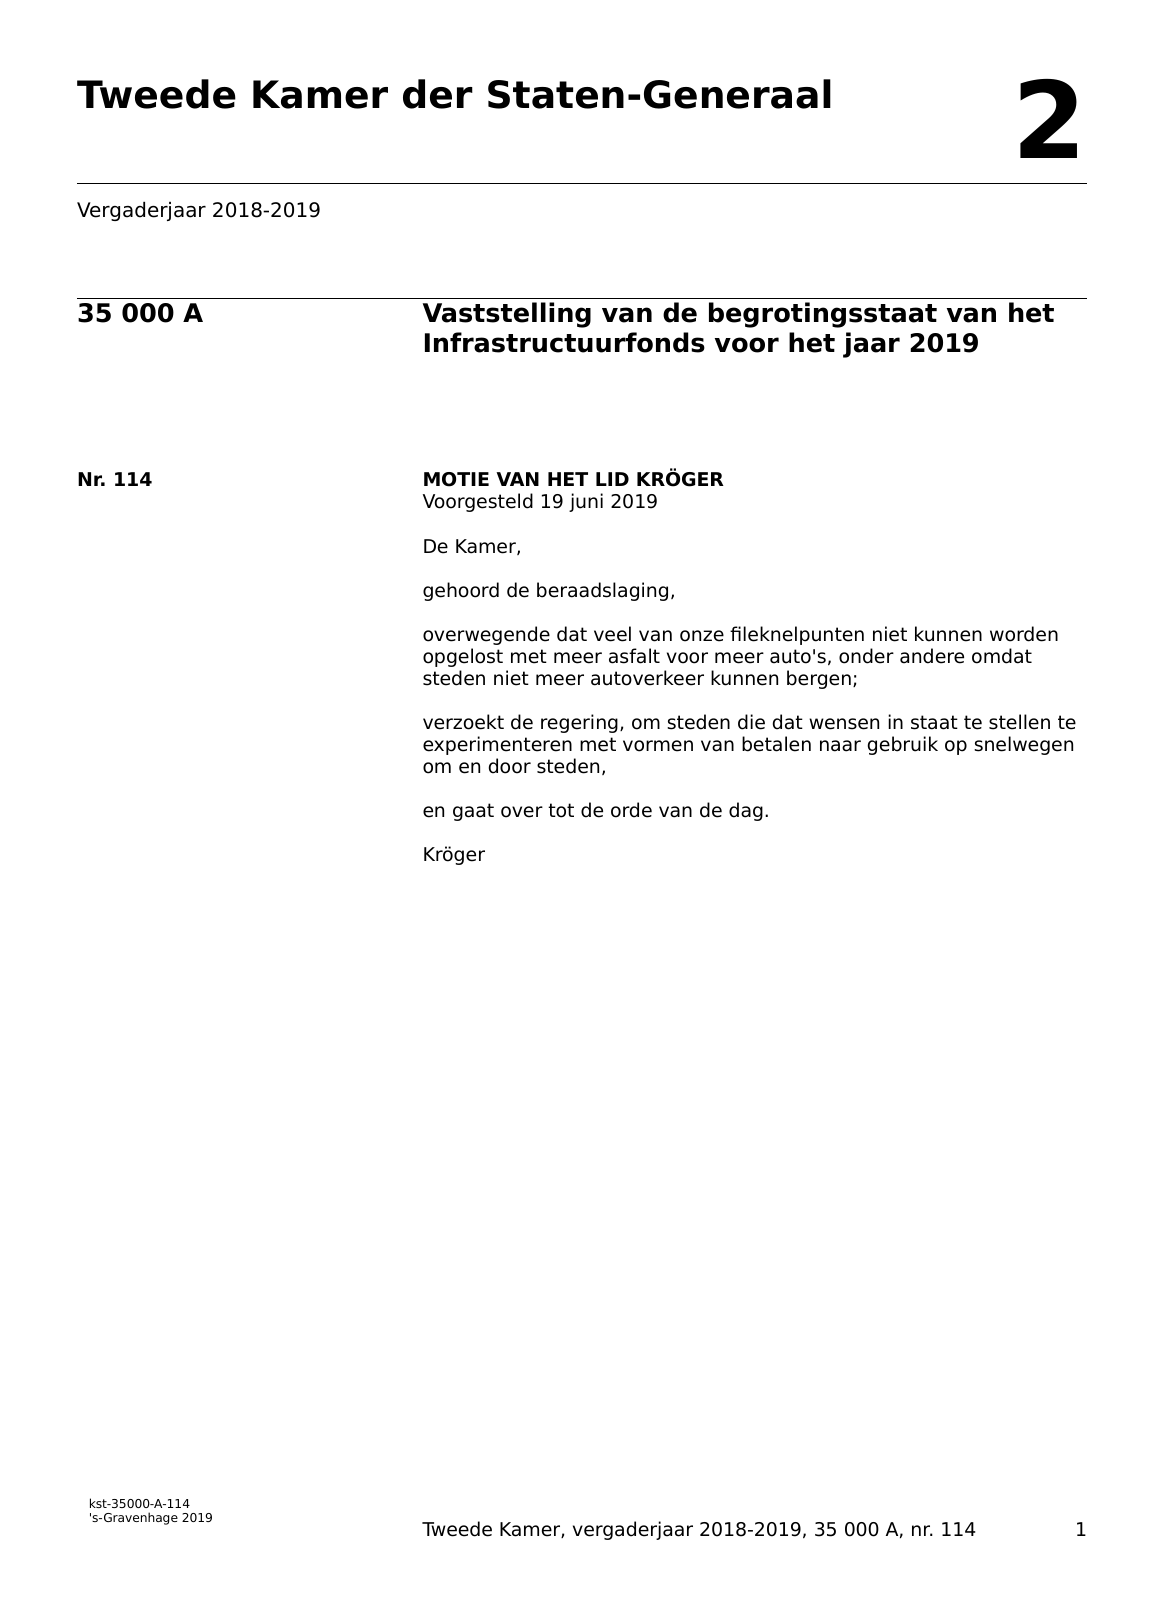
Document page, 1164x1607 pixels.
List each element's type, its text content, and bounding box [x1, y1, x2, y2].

subtitle 35 000 A Vaststelling van de begrotingsstaat van het Infrastructuurfonds voor het jaar 2019 [77, 299, 1087, 358]
text en gaat over tot de orde van de dag. [422, 800, 1087, 822]
text 's-Gravenhage 2019 [88, 1511, 323, 1525]
text kst-35000-A-114 [88, 1497, 323, 1511]
subtitle Nr. 114 MOTIE VAN HET LID KRÖGER [77, 469, 1087, 491]
text overwegende dat veel van onze fileknelpunten niet kunnen worden opgelost met meer asfalt voor meer auto's, onder andere omdat steden niet meer autoverkeer kunnen bergen; [422, 624, 1087, 690]
table_header Tweede Kamer der Staten-Generaal [77, 59, 886, 183]
text Kröger [422, 844, 1087, 866]
text De Kamer, [422, 536, 1087, 557]
table_cell Vergaderjaar 2018-2019 [77, 184, 1087, 298]
table_header 2 [886, 59, 1087, 183]
text gehoord de beraadslaging, [422, 580, 1087, 602]
text verzoekt de regering, om steden die dat wensen in staat te stellen te experimenteren met vormen van betalen naar gebruik op snelwegen om en door steden, [422, 712, 1087, 778]
text Voorgesteld 19 juni 2019 [422, 491, 1087, 513]
